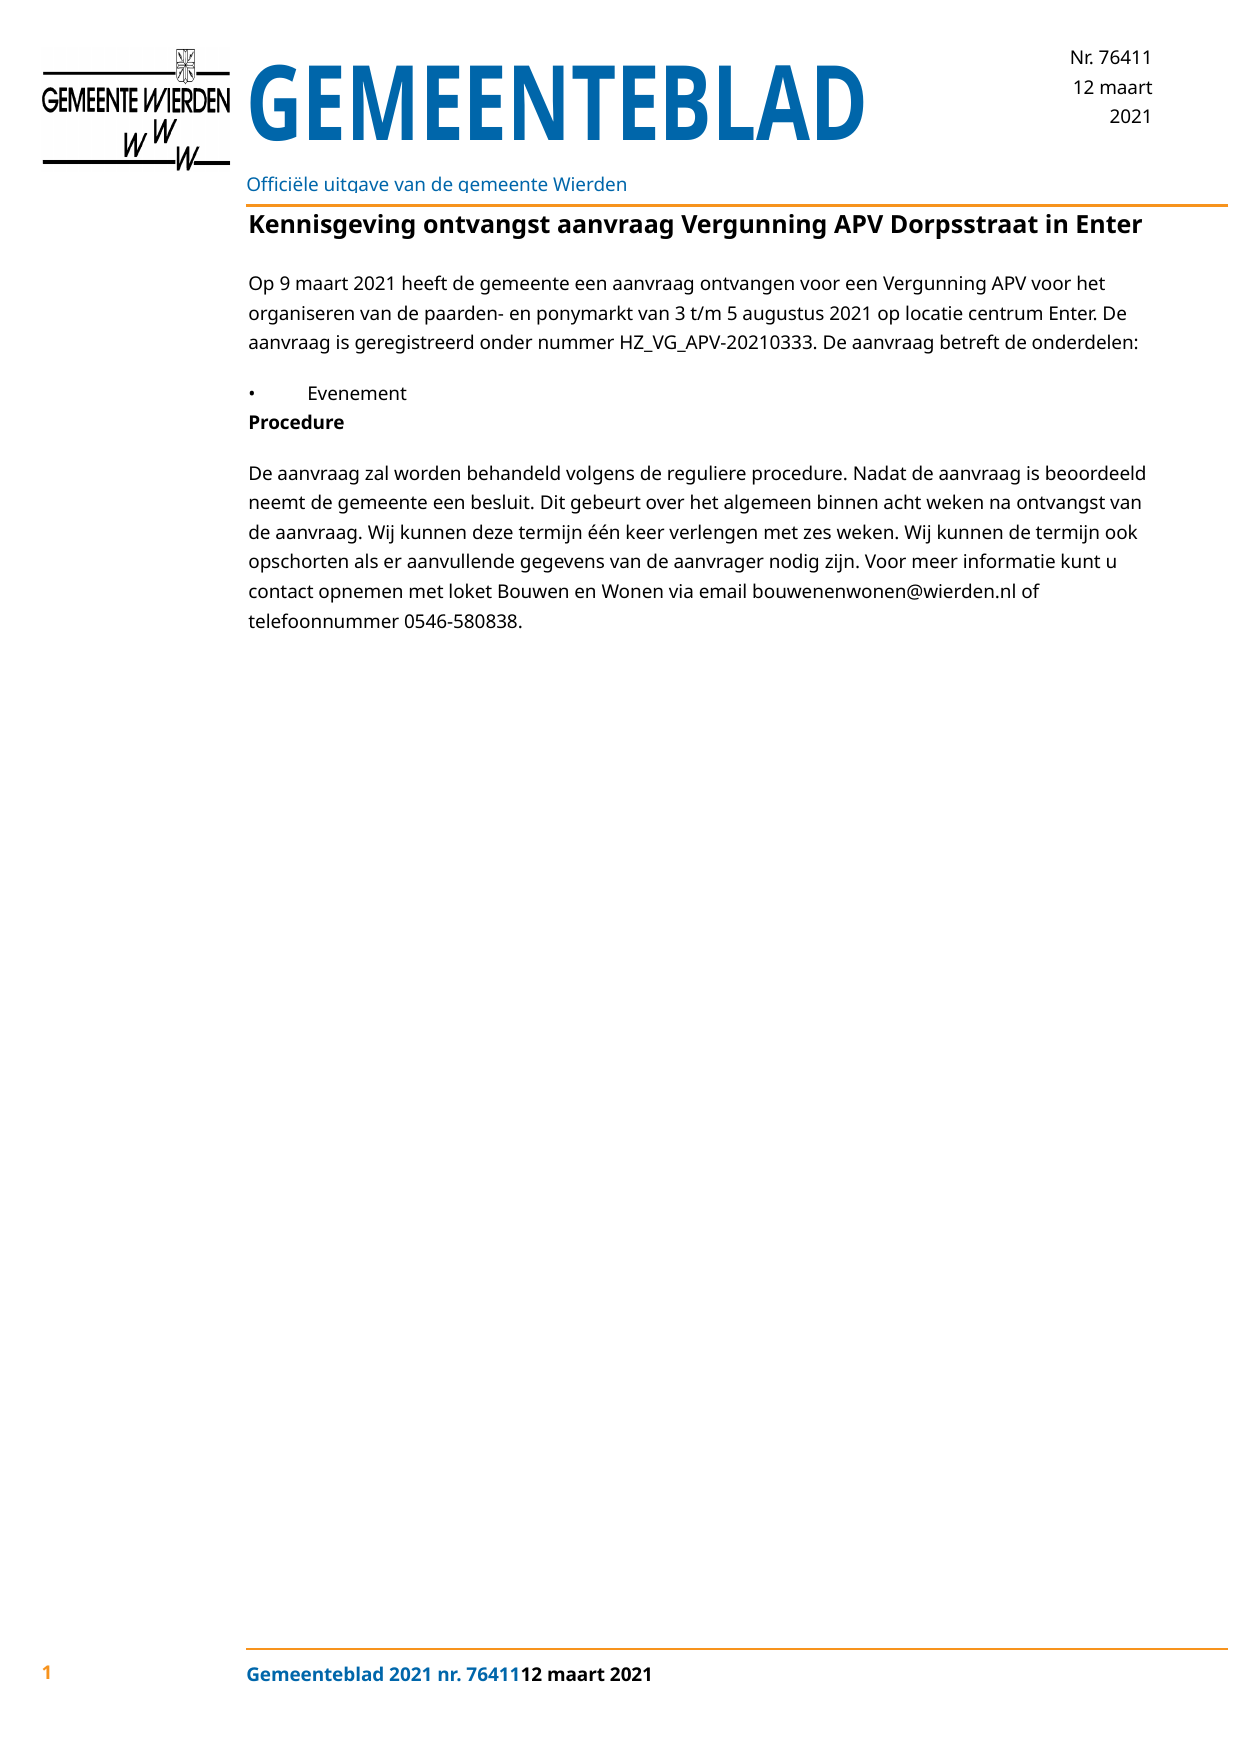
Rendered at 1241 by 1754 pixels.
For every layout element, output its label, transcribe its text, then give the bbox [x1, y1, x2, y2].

list Evenement [248, 380, 1152, 406]
text Kennisgeving ontvangst aanvraag Vergunning APV Dorpsstraat in Enter [248, 207, 1152, 241]
text Procedure [248, 409, 1152, 435]
picture [41, 47, 231, 172]
text De aanvraag zal worden behandeld volgens de reguliere procedure. Nadat de aanvraag is beoordeeld neemt de gemeente een besluit. Dit gebeurt over het algemeen binnen acht weken na ontvangst van de aanvraag. Wij kunnen deze termijn één keer verlengen met zes weken. Wij kunnen de termijn ook opschorten als er aanvullende gegevens van de aanvrager nodig zijn. Voor meer informatie kunt u contact opnemen met loket Bouwen en Wonen via email bouwenenwonen@wierden.nl of telefoonnummer 0546-580838. [248, 460, 1152, 633]
text Op 9 maart 2021 heeft de gemeente een aanvraag ontvangen voor een Vergunning APV voor het organiseren van de paarden- en ponymarkt van 3 t/m 5 augustus 2021 op locatie centrum Enter. De aanvraag is geregistreerd onder nummer HZ_VG_APV-20210333. De aanvraag betreft de onderdelen: [248, 270, 1152, 355]
